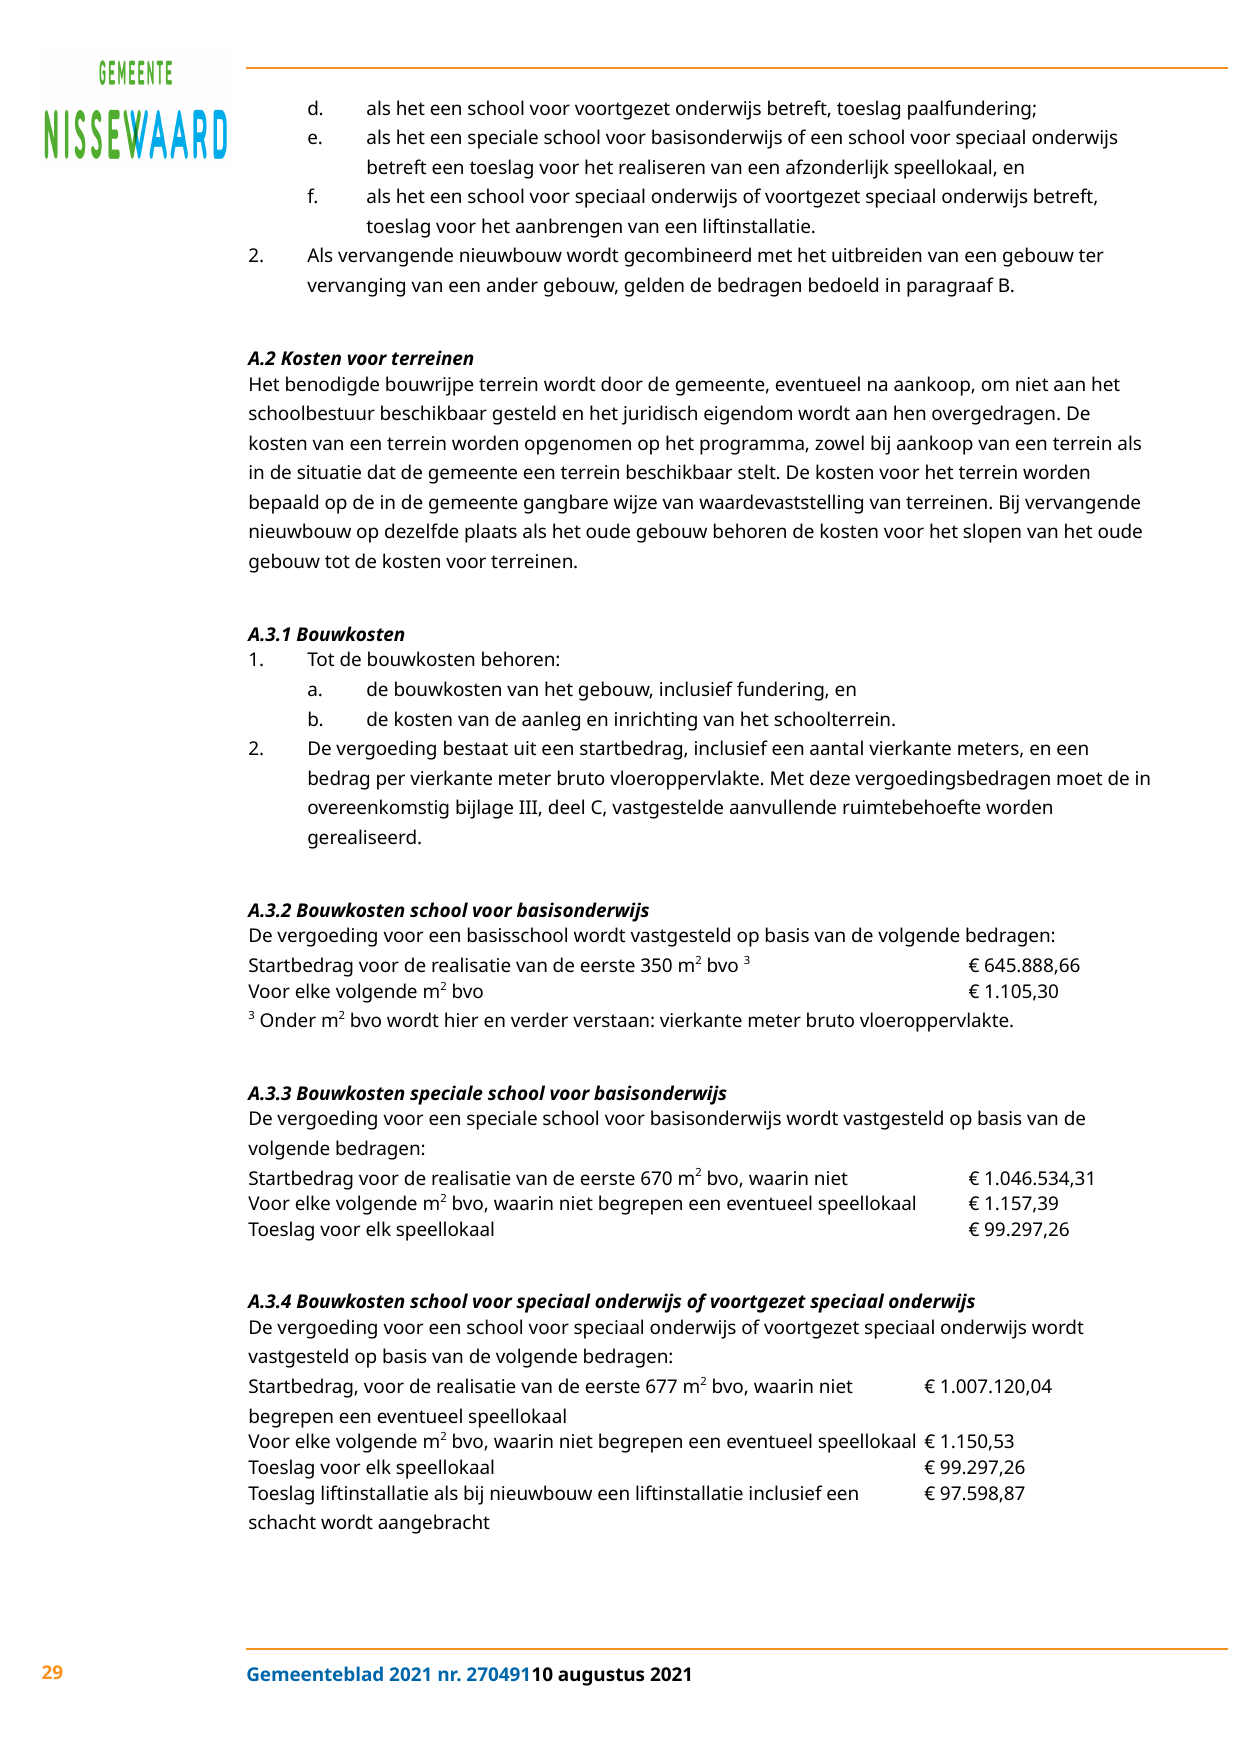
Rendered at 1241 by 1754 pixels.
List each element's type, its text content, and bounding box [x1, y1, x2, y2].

table_cell Voor elke volgende m2 bvo, waarin niet begrepen een eventueel speellokaal [248, 1429, 924, 1454]
table_cell Toeslag voor elk speellokaal [248, 1454, 924, 1480]
table_header € 1.046.534,31 [968, 1165, 1152, 1190]
list De vergoeding bestaat uit een startbedrag, inclusief een aantal vierkante meters, en een bedrag per vierkante meter bruto vloeroppervlakte. Met deze vergoedingsbedragen moet de in overeenkomstig bijlage III, deel C, vastgestelde aanvullende ruimtebehoefte worden gerealiseerd. [248, 735, 1152, 850]
table_cell Voor elke volgende m2 bvo, waarin niet begrepen een eventueel speellokaal [248, 1190, 968, 1216]
text A.3.3 Bouwkosten speciale school voor basisonderwijs [248, 1080, 1152, 1105]
table_cell € 1.105,30 [968, 978, 1152, 1004]
table_header Startbedrag, voor de realisatie van de eerste 677 m2 bvo, waarin niet begrepen een eventueel speellokaal [248, 1373, 924, 1428]
table_cell € 99.297,26 [924, 1454, 1152, 1480]
list als het een school voor speciaal onderwijs of voortgezet speciaal onderwijs betreft, toeslag voor het aanbrengen van een liftinstallatie. [307, 183, 1152, 239]
table_header Startbedrag voor de realisatie van de eerste 670 m2 bvo, waarin niet [248, 1165, 968, 1190]
table_cell € 99.297,26 [968, 1216, 1152, 1242]
table_cell Toeslag liftinstallatie als bij nieuwbouw een liftinstallatie inclusief een schacht wordt aangebracht [248, 1480, 924, 1535]
table_header € 1.007.120,04 [924, 1373, 1152, 1428]
table_cell € 97.598,87 [924, 1480, 1152, 1535]
text De vergoeding voor een basisschool wordt vastgesteld op basis van de volgende bedragen: [248, 923, 1152, 948]
list als het een speciale school voor basisonderwijs of een school voor speciaal onderwijs betreft een toeslag voor het realiseren van een afzonderlijk speellokaal, en [307, 124, 1152, 180]
table_header Startbedrag voor de realisatie van de eerste 350 m2 bvo 3 [248, 952, 968, 978]
table_cell Voor elke volgende m2 bvo [248, 978, 968, 1004]
picture [41, 47, 231, 172]
table_header € 645.888,66 [968, 952, 1152, 978]
text A.2 Kosten voor terreinen [248, 345, 1152, 371]
list Tot de bouwkosten behoren: [248, 647, 1152, 672]
table_cell € 1.150,53 [924, 1429, 1152, 1454]
text 3 Onder m2 bvo wordt hier en verder verstaan: vierkante meter bruto vloeroppervlakte. [248, 1007, 1152, 1033]
list de bouwkosten van het gebouw, inclusief fundering, en [307, 676, 1152, 702]
text A.3.1 Bouwkosten [248, 621, 1152, 647]
text De vergoeding voor een speciale school voor basisonderwijs wordt vastgesteld op basis van de volgende bedragen: [248, 1105, 1152, 1161]
text A.3.2 Bouwkosten school voor basisonderwijs [248, 897, 1152, 923]
table_cell Toeslag voor elk speellokaal [248, 1216, 968, 1242]
text Het benodigde bouwrijpe terrein wordt door de gemeente, eventueel na aankoop, om niet aan het schoolbestuur beschikbaar gesteld en het juridisch eigendom wordt aan hen overgedragen. De kosten van een terrein worden opgenomen op het programma, zowel bij aankoop van een terrein als in de situatie dat de gemeente een terrein beschikbaar stelt. De kosten voor het terrein worden bepaald op de in de gemeente gangbare wijze van waardevaststelling van terreinen. Bij vervangende nieuwbouw op dezelfde plaats als het oude gebouw behoren de kosten voor het slopen van het oude gebouw tot de kosten voor terreinen. [248, 371, 1152, 574]
text De vergoeding voor een school voor speciaal onderwijs of voortgezet speciaal onderwijs wordt vastgesteld op basis van de volgende bedragen: [248, 1314, 1152, 1369]
list Als vervangende nieuwbouw wordt gecombineerd met het uitbreiden van een gebouw ter vervanging van een ander gebouw, gelden de bedragen bedoeld in paragraaf B. [248, 243, 1152, 298]
list als het een school voor voortgezet onderwijs betreft, toeslag paalfundering; [307, 95, 1152, 121]
text A.3.4 Bouwkosten school voor speciaal onderwijs of voortgezet speciaal onderwijs [248, 1288, 1152, 1314]
list de kosten van de aanleg en inrichting van het schoolterrein. [307, 706, 1152, 732]
table_cell € 1.157,39 [968, 1190, 1152, 1216]
